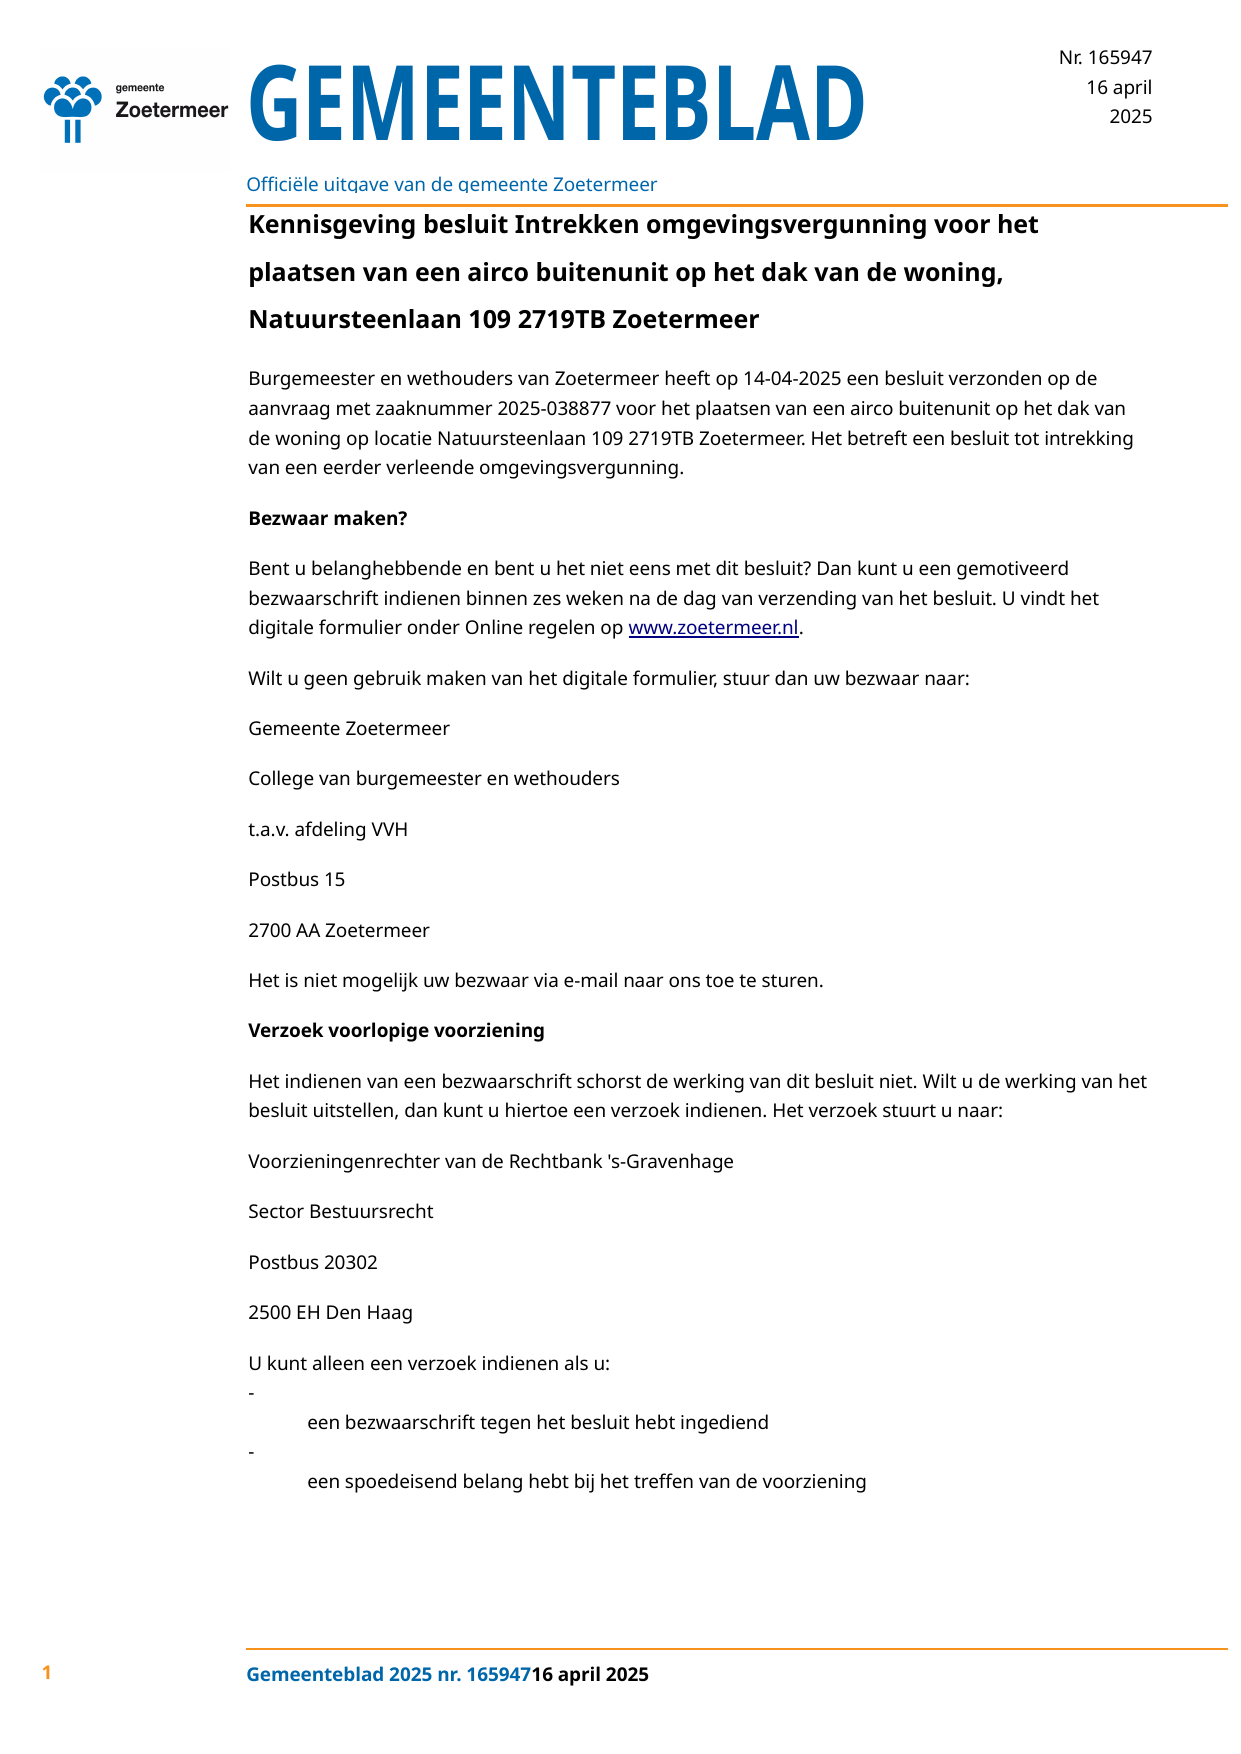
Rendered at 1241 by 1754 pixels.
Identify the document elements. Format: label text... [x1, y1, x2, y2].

list een bezwaarschrift tegen het besluit hebt ingediend [248, 1409, 1152, 1434]
text Het indienen van een bezwaarschrift schorst de werking van dit besluit niet. Wilt u de werking van het besluit uitstellen, dan kunt u hiertoe een verzoek indienen. Het verzoek stuurt u naar: [248, 1068, 1152, 1123]
list een spoedeisend belang hebt bij het treffen van de voorziening [248, 1468, 1152, 1494]
text Bezwaar maken? [248, 505, 1152, 530]
text 2700 AA Zoetermeer [248, 917, 1152, 942]
text 2500 EH Den Haag [248, 1299, 1152, 1325]
text Verzoek voorlopige voorziening [248, 1018, 1152, 1043]
text Postbus 20302 [248, 1249, 1152, 1274]
text Voorzieningenrechter van de Rechtbank 's-Gravenhage [248, 1148, 1152, 1174]
text Burgemeester en wethouders van Zoetermeer heeft op 14-04-2025 een besluit verzonden op de aanvraag met zaaknummer 2025-038877 voor het plaatsen van een airco buitenunit op het dak van de woning op locatie Natuursteenlaan 109 2719TB Zoetermeer. Het betreft een besluit tot intrekking van een eerder verleende omgevingsvergunning. [248, 366, 1152, 480]
text Het is niet mogelijk uw bezwaar via e-mail naar ons toe te sturen. [248, 967, 1152, 993]
text Gemeente Zoetermeer [248, 715, 1152, 741]
picture [41, 47, 231, 172]
text Bent u belanghebbende en bent u het niet eens met dit besluit? Dan kunt u een gemotiveerd bezwaarschrift indienen binnen zes weken na de dag van verzending van het besluit. U vindt het digitale formulier onder Online regelen op www.zoetermeer.nl. [248, 555, 1152, 640]
text Kennisgeving besluit Intrekken omgevingsvergunning voor het plaatsen van een airco buitenunit op het dak van de woning, Natuursteenlaan 109 2719TB Zoetermeer [248, 207, 1152, 336]
text Sector Bestuursrecht [248, 1198, 1152, 1224]
text College van burgemeester en wethouders [248, 766, 1152, 791]
text U kunt alleen een verzoek indienen als u: [248, 1350, 1152, 1375]
text Wilt u geen gebruik maken van het digitale formulier, stuur dan uw bezwaar naar: [248, 665, 1152, 690]
text Postbus 15 [248, 866, 1152, 892]
text t.a.v. afdeling VVH [248, 816, 1152, 842]
